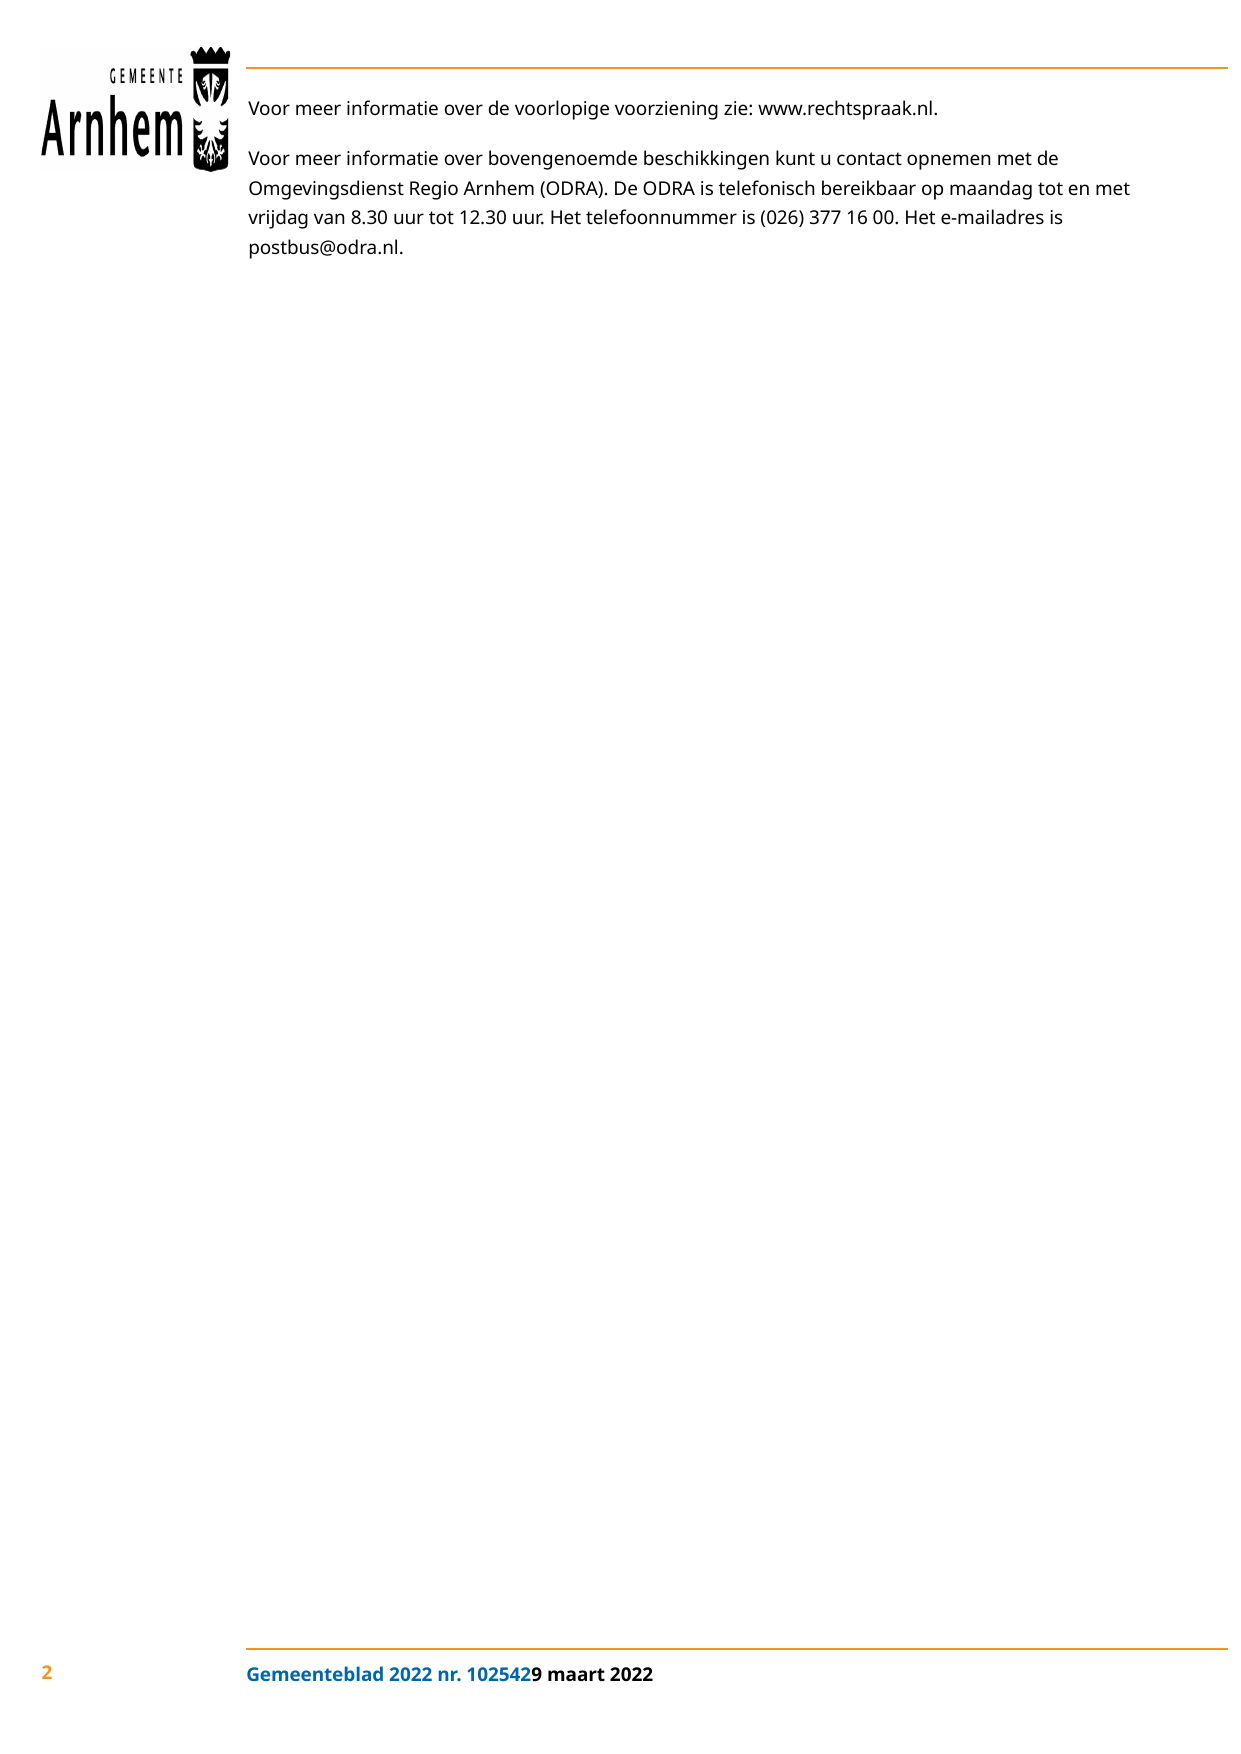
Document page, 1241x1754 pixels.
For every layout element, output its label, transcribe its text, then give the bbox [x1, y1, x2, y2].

text Voor meer informatie over de voorlopige voorziening zie: www.rechtspraak.nl. [248, 95, 1152, 121]
picture [41, 47, 231, 172]
text Voor meer informatie over bovengenoemde beschikkingen kunt u contact opnemen met de Omgevingsdienst Regio Arnhem (ODRA). De ODRA is telefonisch bereikbaar op maandag tot en met vrijdag van 8.30 uur tot 12.30 uur. Het telefoonnummer is (026) 377 16 00. Het e-mailadres is postbus@odra.nl. [248, 145, 1152, 260]
